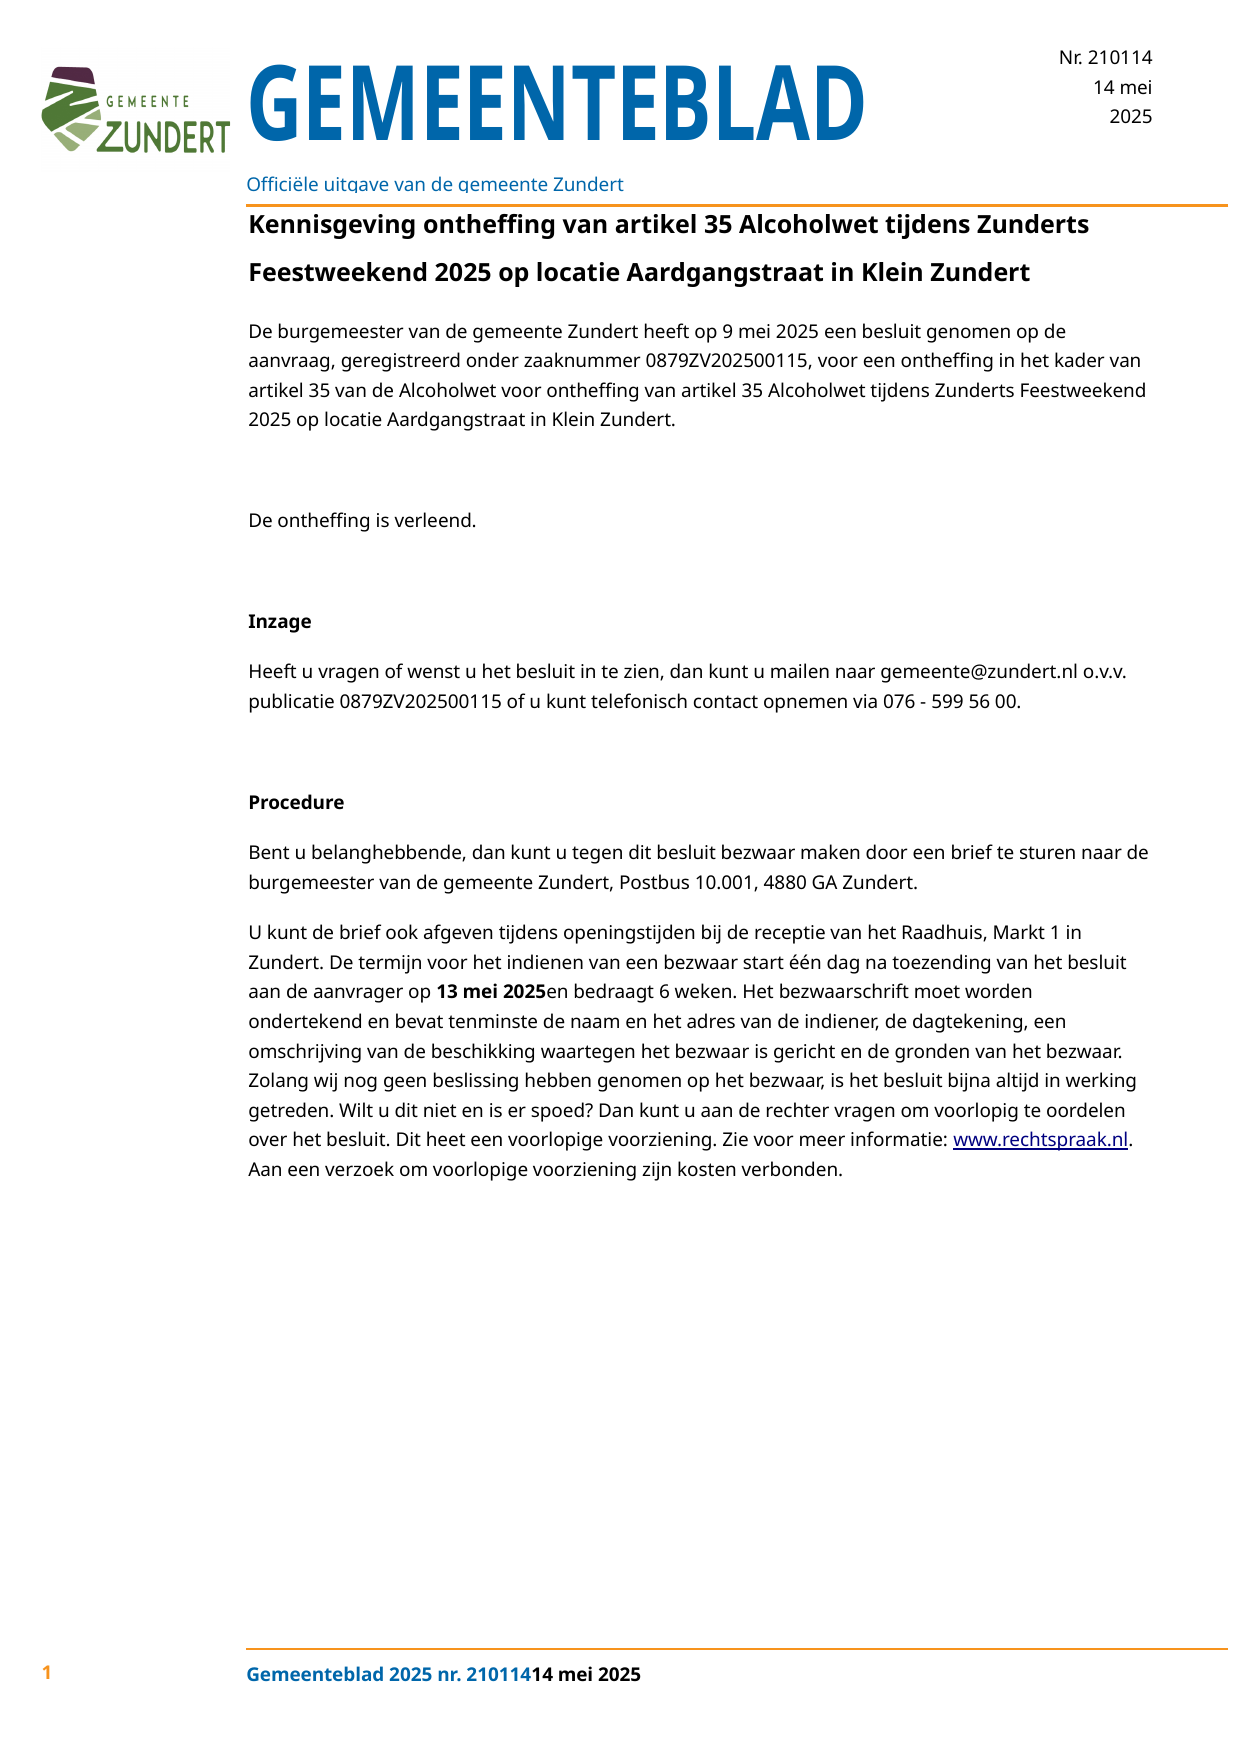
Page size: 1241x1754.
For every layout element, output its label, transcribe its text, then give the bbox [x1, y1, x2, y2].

text U kunt de brief ook afgeven tijdens openingstijden bij de receptie van het Raadhuis, Markt 1 in Zundert. De termijn voor het indienen van een bezwaar start één dag na toezending van het besluit aan de aanvrager op 13 mei 2025en bedraagt 6 weken. Het bezwaarschrift moet worden ondertekend en bevat tenminste de naam en het adres van de indiener, de dagtekening, een omschrijving van de beschikking waartegen het bezwaar is gericht en de gronden van het bezwaar. Zolang wij nog geen beslissing hebben genomen op het bezwaar, is het besluit bijna altijd in werking getreden. Wilt u dit niet en is er spoed? Dan kunt u aan de rechter vragen om voorlopig te oordelen over het besluit. Dit heet een voorlopige voorziening. Zie voor meer informatie: www.rechtspraak.nl. Aan een verzoek om voorlopige voorziening zijn kosten verbonden. [248, 919, 1152, 1182]
text Bent u belanghebbende, dan kunt u tegen dit besluit bezwaar maken door een brief te sturen naar de burgemeester van de gemeente Zundert, Postbus 10.001, 4880 GA Zundert. [248, 839, 1152, 895]
text Inzage [248, 608, 1152, 634]
text Procedure [248, 789, 1152, 815]
text Kennisgeving ontheffing van artikel 35 Alcoholwet tijdens Zunderts Feestweekend 2025 op locatie Aardgangstraat in Klein Zundert [248, 207, 1152, 288]
text De ontheffing is verleend. [248, 507, 1152, 533]
picture [41, 47, 231, 172]
text De burgemeester van de gemeente Zundert heeft op 9 mei 2025 een besluit genomen op de aanvraag, geregistreerd onder zaaknummer 0879ZV202500115, voor een ontheffing in het kader van artikel 35 van de Alcoholwet voor ontheffing van artikel 35 Alcoholwet tijdens Zunderts Feestweekend 2025 op locatie Aardgangstraat in Klein Zundert. [248, 318, 1152, 432]
text Heeft u vragen of wenst u het besluit in te zien, dan kunt u mailen naar gemeente@zundert.nl o.v.v. publicatie 0879ZV202500115 of u kunt telefonisch contact opnemen via 076 - 599 56 00. [248, 659, 1152, 714]
